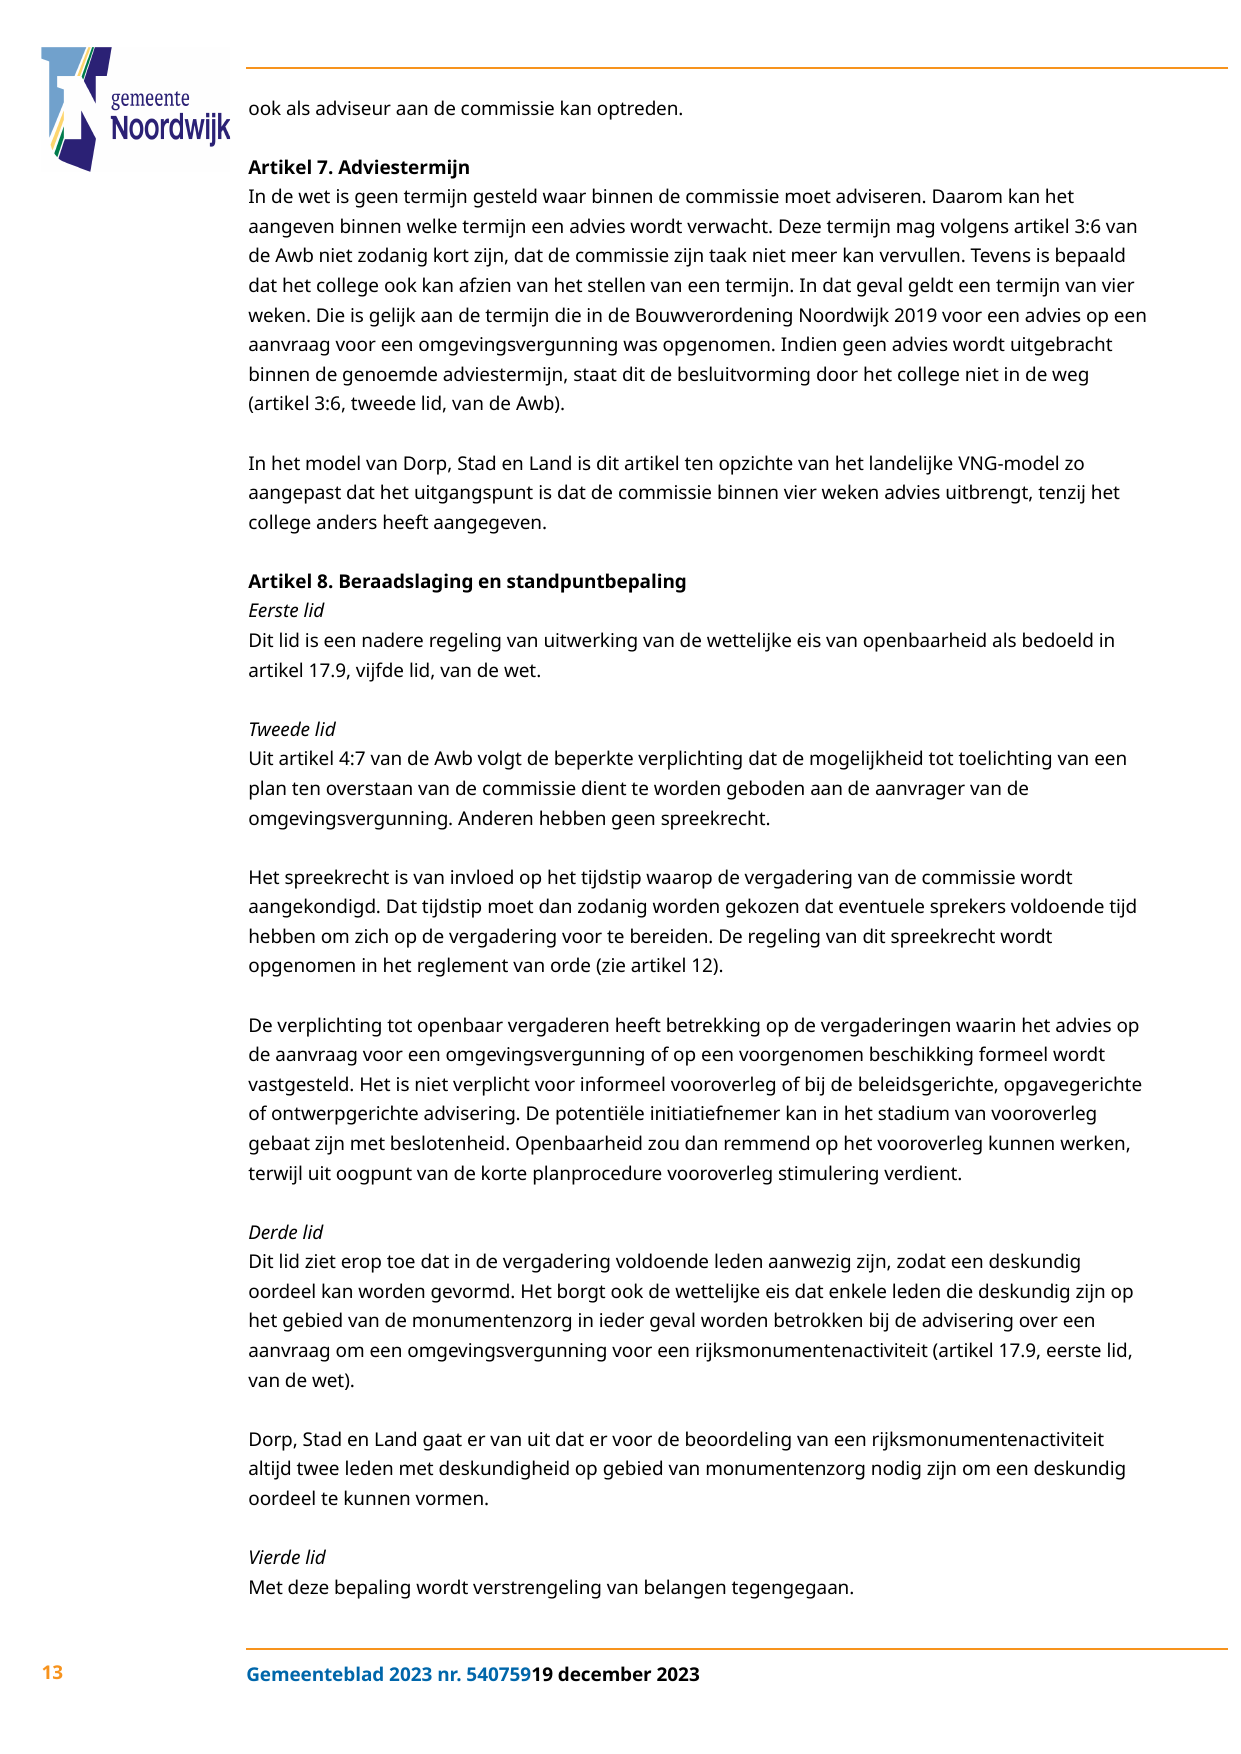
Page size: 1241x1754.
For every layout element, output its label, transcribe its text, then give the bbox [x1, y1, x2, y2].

text Derde lid [248, 1219, 1152, 1245]
picture [41, 47, 231, 172]
text Dorp, Stad en Land gaat er van uit dat er voor de beoordeling van een rijksmonumentenactiviteit altijd twee leden met deskundigheid op gebied van monumentenzorg nodig zijn om een deskundig oordeel te kunnen vormen. [248, 1426, 1152, 1511]
text Dit lid is een nadere regeling van uitwerking van de wettelijke eis van openbaarheid als bedoeld in artikel 17.9, vijfde lid, van de wet. [248, 627, 1152, 683]
text Eerste lid [248, 598, 1152, 623]
text Dit lid ziet erop toe dat in de vergadering voldoende leden aanwezig zijn, zodat een deskundig oordeel kan worden gevormd. Het borgt ook de wettelijke eis dat enkele leden die deskundig zijn op het gebied van de monumentenzorg in ieder geval worden betrokken bij de advisering over een aanvraag om een omgevingsvergunning voor een rijksmonumentenactiviteit (artikel 17.9, eerste lid, van de wet). [248, 1248, 1152, 1393]
text ook als adviseur aan de commissie kan optreden. [248, 95, 1152, 121]
text De verplichting tot openbaar vergaderen heeft betrekking op de vergaderingen waarin het advies op de aanvraag voor een omgevingsvergunning of op een voorgenomen beschikking formeel wordt vastgesteld. Het is niet verplicht voor informeel vooroverleg of bij de beleidsgerichte, opgavegerichte of ontwerpgerichte advisering. De potentiële initiatiefnemer kan in het stadium van vooroverleg gebaat zijn met beslotenheid. Openbaarheid zou dan remmend op het vooroverleg kunnen werken, terwijl uit oogpunt van de korte planprocedure vooroverleg stimulering verdient. [248, 1012, 1152, 1186]
text Tweede lid [248, 716, 1152, 742]
text Artikel 8. Beraadslaging en standpuntbepaling [248, 568, 1152, 594]
text In het model van Dorp, Stad en Land is dit artikel ten opzichte van het landelijke VNG-model zo aangepast dat het uitgangspunt is dat de commissie binnen vier weken advies uitbrengt, tenzij het college anders heeft aangegeven. [248, 450, 1152, 535]
text Vierde lid [248, 1544, 1152, 1570]
text Artikel 7. Adviestermijn [248, 154, 1152, 180]
text In de wet is geen termijn gesteld waar binnen de commissie moet adviseren. Daarom kan het aangeven binnen welke termijn een advies wordt verwacht. Deze termijn mag volgens artikel 3:6 van de Awb niet zodanig kort zijn, dat de commissie zijn taak niet meer kan vervullen. Tevens is bepaald dat het college ook kan afzien van het stellen van een termijn. In dat geval geldt een termijn van vier weken. Die is gelijk aan de termijn die in de Bouwverordening Noordwijk 2019 voor een advies op een aanvraag voor een omgevingsvergunning was opgenomen. Indien geen advies wordt uitgebracht binnen de genoemde adviestermijn, staat dit de besluitvorming door het college niet in de weg (artikel 3:6, tweede lid, van de Awb). [248, 183, 1152, 416]
text Uit artikel 4:7 van de Awb volgt de beperkte verplichting dat de mogelijkheid tot toelichting van een plan ten overstaan van de commissie dient te worden geboden aan de aanvrager van de omgevingsvergunning. Anderen hebben geen spreekrecht. [248, 746, 1152, 831]
text Met deze bepaling wordt verstrengeling van belangen tegengegaan. [248, 1574, 1152, 1600]
text Het spreekrecht is van invloed op het tijdstip waarop de vergadering van de commissie wordt aangekondigd. Dat tijdstip moet dan zodanig worden gekozen dat eventuele sprekers voldoende tijd hebben om zich op de vergadering voor te bereiden. De regeling van dit spreekrecht wordt opgenomen in het reglement van orde (zie artikel 12). [248, 864, 1152, 978]
